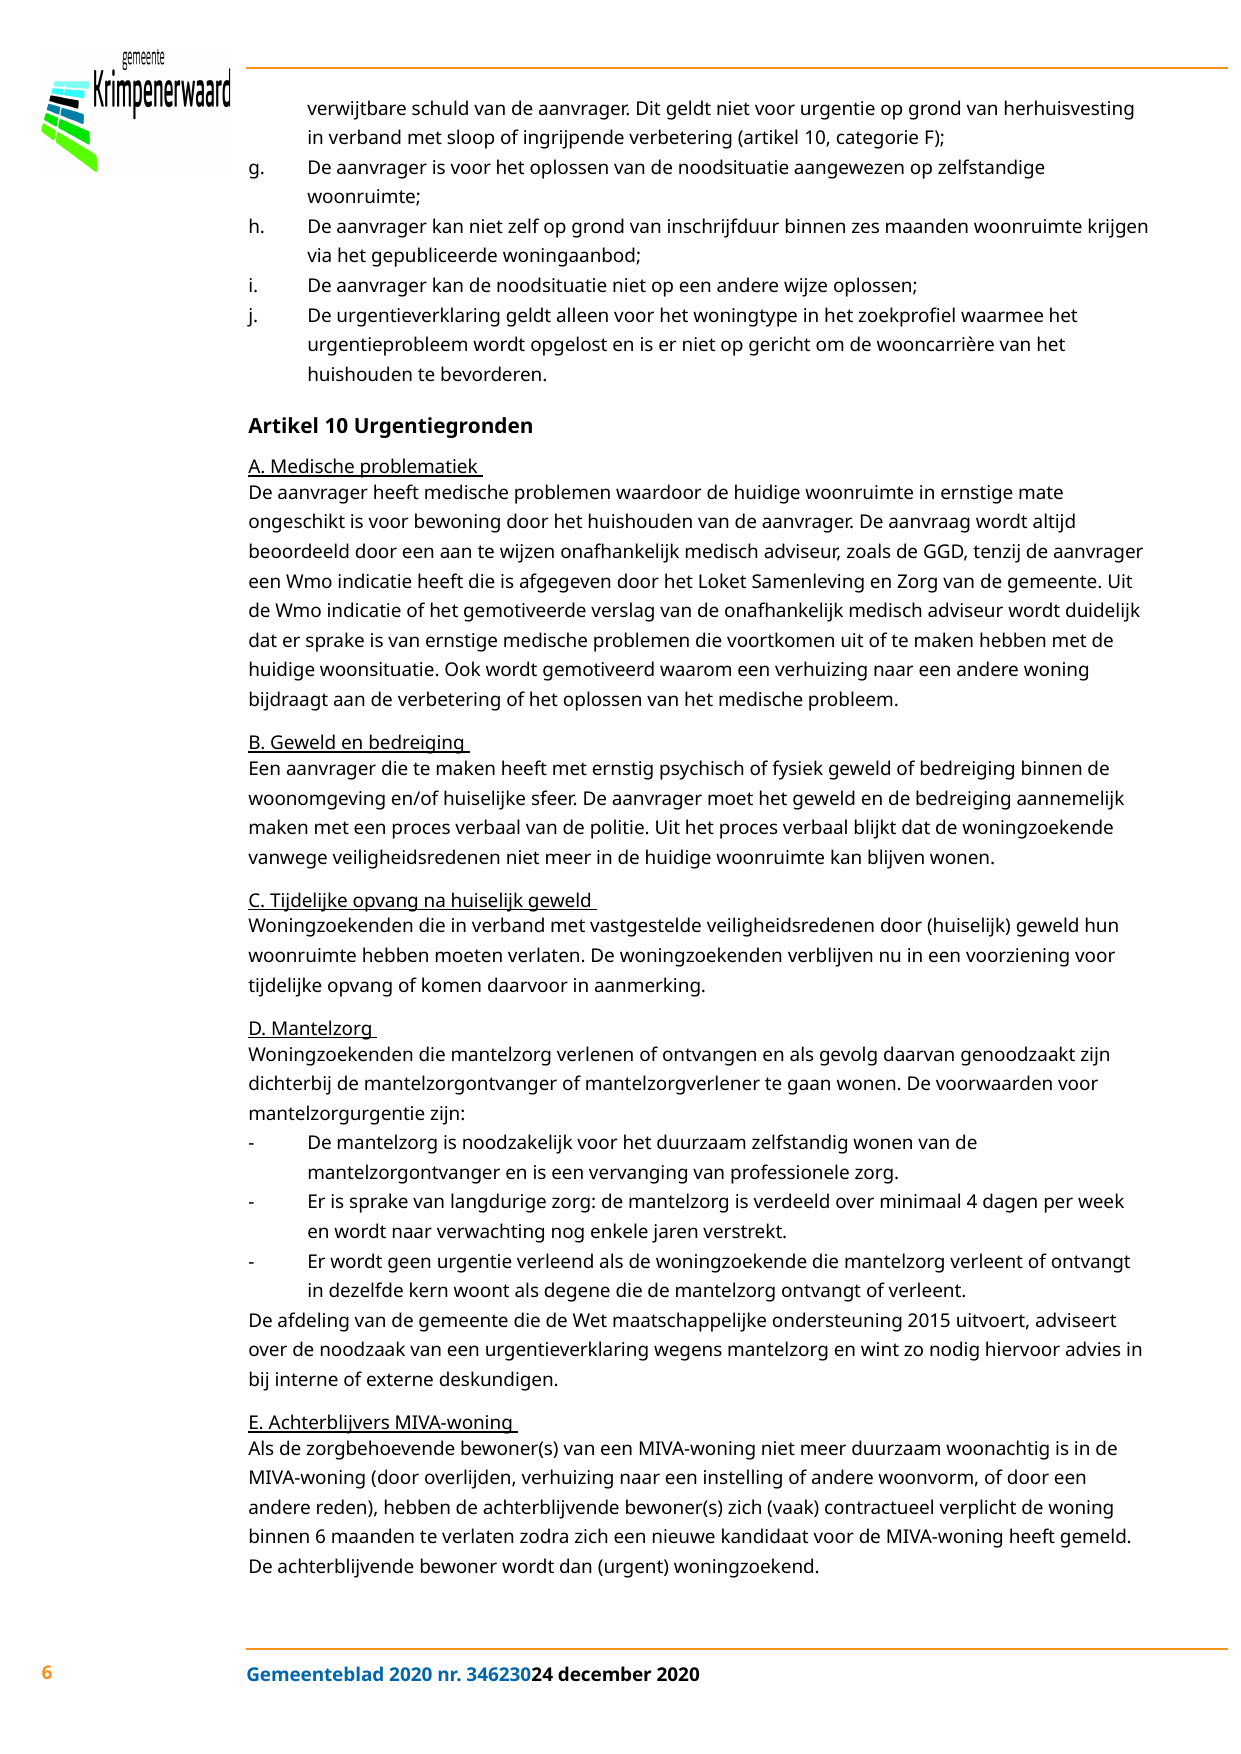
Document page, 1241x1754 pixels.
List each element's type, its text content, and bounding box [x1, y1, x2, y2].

picture [41, 47, 231, 172]
list Er wordt geen urgentie verleend als de woningzoekende die mantelzorg verleent of ontvangt in dezelfde kern woont als degene die de mantelzorg ontvangt of verleent. [248, 1248, 1152, 1303]
text Een aanvrager die te maken heeft met ernstig psychisch of fysiek geweld of bedreiging binnen de woonomgeving en/of huiselijke sfeer. De aanvrager moet het geweld en de bedreiging aannemelijk maken met een proces verbaal van de politie. Uit het proces verbaal blijkt dat de woningzoekende vanwege veiligheidsredenen niet meer in de huidige woonruimte kan blijven wonen. [248, 755, 1152, 869]
text Woningzoekenden die mantelzorg verlenen of ontvangen en als gevolg daarvan genoodzaakt zijn dichterbij de mantelzorgontvanger of mantelzorgverlener te gaan wonen. De voorwaarden voor mantelzorgurgentie zijn: [248, 1041, 1152, 1126]
text Als de zorgbehoevende bewoner(s) van een MIVA-woning niet meer duurzaam woonachtig is in de MIVA-woning (door overlijden, verhuizing naar een instelling of andere woonvorm, of door een andere reden), hebben de achterblijvende bewoner(s) zich (vaak) contractueel verplicht de woning binnen 6 maanden te verlaten zodra zich een nieuwe kandidaat voor de MIVA-woning heeft gemeld. De achterblijvende bewoner wordt dan (urgent) woningzoekend. [248, 1435, 1152, 1579]
list De aanvrager kan de noodsituatie niet op een andere wijze oplossen; [248, 272, 1152, 298]
text D. Mantelzorg [248, 1015, 1152, 1041]
list Er is sprake van langdurige zorg: de mantelzorg is verdeeld over minimaal 4 dagen per week en wordt naar verwachting nog enkele jaren verstrekt. [248, 1189, 1152, 1244]
text Artikel 10 Urgentiegronden [248, 411, 1152, 440]
list De aanvrager is voor het oplossen van de noodsituatie aangewezen op zelfstandige woonruimte; [248, 154, 1152, 209]
text E. Achterblijvers MIVA-woning [248, 1409, 1152, 1435]
list De mantelzorg is noodzakelijk voor het duurzaam zelfstandig wonen van de mantelzorgontvanger en is een vervanging van professionele zorg. [248, 1129, 1152, 1185]
text B. Geweld en bedreiging [248, 729, 1152, 755]
list De aanvrager kan niet zelf op grond van inschrijfduur binnen zes maanden woonruimte krijgen via het gepubliceerde woningaanbod; [248, 213, 1152, 268]
text C. Tijdelijke opvang na huiselijk geweld [248, 887, 1152, 913]
text De aanvrager heeft medische problemen waardoor de huidige woonruimte in ernstige mate ongeschikt is voor bewoning door het huishouden van de aanvrager. De aanvraag wordt altijd beoordeeld door een aan te wijzen onafhankelijk medisch adviseur, zoals de GGD, tenzij de aanvrager een Wmo indicatie heeft die is afgegeven door het Loket Samenleving en Zorg van de gemeente. Uit de Wmo indicatie of het gemotiveerde verslag van de onafhankelijk medisch adviseur wordt duidelijk dat er sprake is van ernstige medische problemen die voortkomen uit of te maken hebben met de huidige woonsituatie. Ook wordt gemotiveerd waarom een verhuizing naar een andere woning bijdraagt aan de verbetering of het oplossen van het medische probleem. [248, 479, 1152, 712]
list verwijtbare schuld van de aanvrager. Dit geldt niet voor urgentie op grond van herhuisvesting in verband met sloop of ingrijpende verbetering (artikel 10, categorie F); [248, 95, 1152, 150]
list De urgentieverklaring geldt alleen voor het woningtype in het zoekprofiel waarmee het urgentieprobleem wordt opgelost en is er niet op gericht om de wooncarrière van het huishouden te bevorderen. [248, 302, 1152, 387]
text De afdeling van de gemeente die de Wet maatschappelijke ondersteuning 2015 uitvoert, adviseert over de noodzaak van een urgentieverklaring wegens mantelzorg en wint zo nodig hiervoor advies in bij interne of externe deskundigen. [248, 1307, 1152, 1392]
text A. Medische problematiek [248, 453, 1152, 479]
text Woningzoekenden die in verband met vastgestelde veiligheidsredenen door (huiselijk) geweld hun woonruimte hebben moeten verlaten. De woningzoekenden verblijven nu in een voorziening voor tijdelijke opvang of komen daarvoor in aanmerking. [248, 913, 1152, 998]
